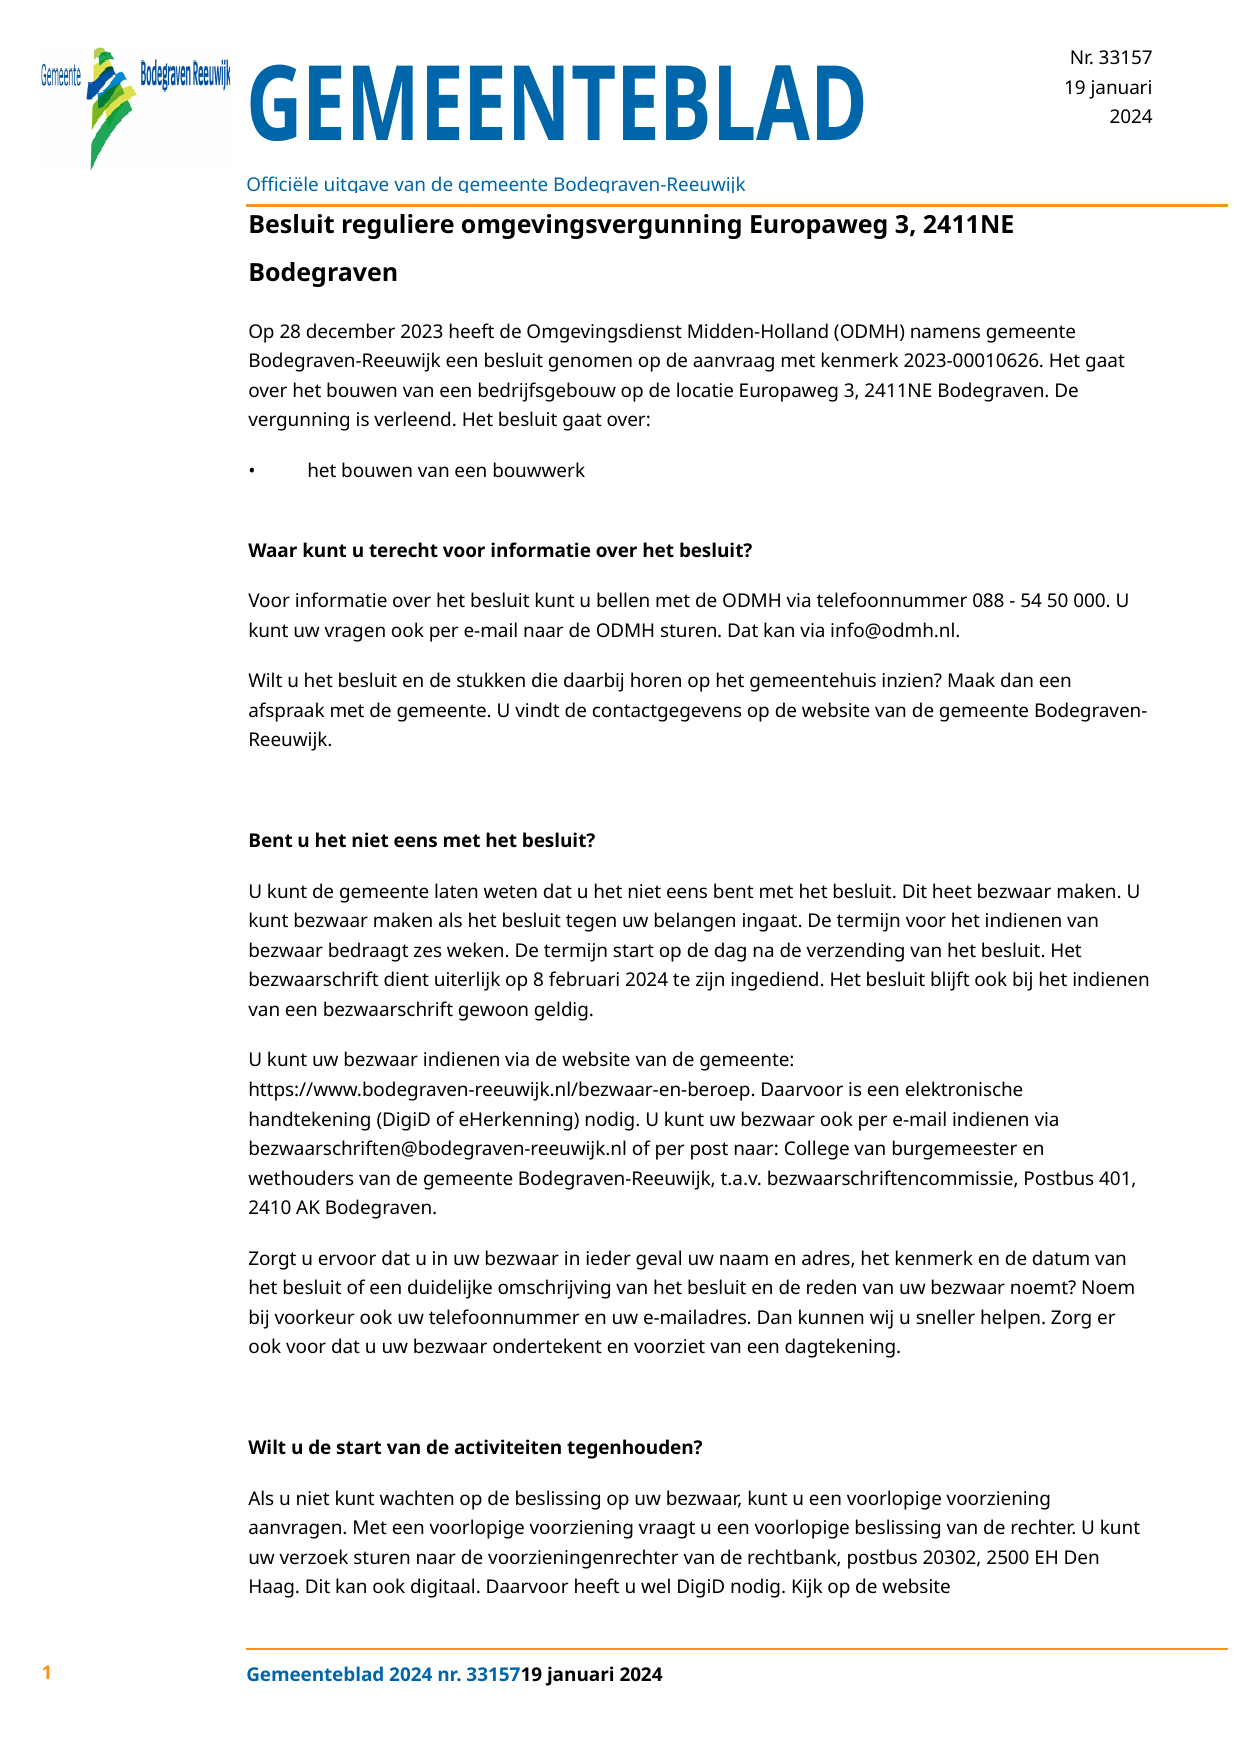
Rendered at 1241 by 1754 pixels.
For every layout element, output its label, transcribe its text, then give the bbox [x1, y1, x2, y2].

list het bouwen van een bouwwerk [248, 457, 1152, 483]
text Op 28 december 2023 heeft de Omgevingsdienst Midden-Holland (ODMH) namens gemeente Bodegraven-Reeuwijk een besluit genomen op de aanvraag met kenmerk 2023-00010626. Het gaat over het bouwen van een bedrijfsgebouw op de locatie Europaweg 3, 2411NE Bodegraven. De vergunning is verleend. Het besluit gaat over: [248, 318, 1152, 432]
text Zorgt u ervoor dat u in uw bezwaar in ieder geval uw naam en adres, het kenmerk en de datum van het besluit of een duidelijke omschrijving van het besluit en de reden van uw bezwaar noemt? Noem bij voorkeur ook uw telefoonnummer en uw e-mailadres. Dan kunnen wij u sneller helpen. Zorg er ook voor dat u uw bezwaar ondertekent en voorziet van een dagtekening. [248, 1245, 1152, 1359]
text Wilt u de start van de activiteiten tegenhouden? [248, 1434, 1152, 1460]
picture [41, 47, 231, 172]
text Wilt u het besluit en de stukken die daarbij horen op het gemeentehuis inzien? Maak dan een afspraak met de gemeente. U vindt de contactgegevens op de website van de gemeente Bodegraven-Reeuwijk. [248, 667, 1152, 752]
text U kunt uw bezwaar indienen via de website van de gemeente: https://www.bodegraven-reeuwijk.nl/bezwaar-en-beroep. Daarvoor is een elektronische handtekening (DigiD of eHerkenning) nodig. U kunt uw bezwaar ook per e-mail indienen via bezwaarschriften@bodegraven-reeuwijk.nl of per post naar: College van burgemeester en wethouders van de gemeente Bodegraven-Reeuwijk, t.a.v. bezwaarschriftencommissie, Postbus 401, 2410 AK Bodegraven. [248, 1047, 1152, 1220]
text Waar kunt u terecht voor informatie over het besluit? [248, 537, 1152, 563]
text Bent u het niet eens met het besluit? [248, 827, 1152, 853]
text Als u niet kunt wachten op de beslissing op uw bezwaar, kunt u een voorlopige voorziening aanvragen. Met een voorlopige voorziening vraagt u een voorlopige beslissing van de rechter. U kunt uw verzoek sturen naar de voorzieningenrechter van de rechtbank, postbus 20302, 2500 EH Den Haag. Dit kan ook digitaal. Daarvoor heeft u wel DigiD nodig. Kijk op de website [248, 1485, 1152, 1599]
text U kunt de gemeente laten weten dat u het niet eens bent met het besluit. Dit heet bezwaar maken. U kunt bezwaar maken als het besluit tegen uw belangen ingaat. De termijn voor het indienen van bezwaar bedraagt zes weken. De termijn start op de dag na de verzending van het besluit. Het bezwaarschrift dient uiterlijk op 8 februari 2024 te zijn ingediend. Het besluit blijft ook bij het indienen van een bezwaarschrift gewoon geldig. [248, 878, 1152, 1022]
text Besluit reguliere omgevingsvergunning Europaweg 3, 2411NE Bodegraven [248, 207, 1152, 288]
text Voor informatie over het besluit kunt u bellen met de ODMH via telefoonnummer 088 - 54 50 000. U kunt uw vragen ook per e-mail naar de ODMH sturen. Dat kan via info@odmh.nl. [248, 587, 1152, 643]
